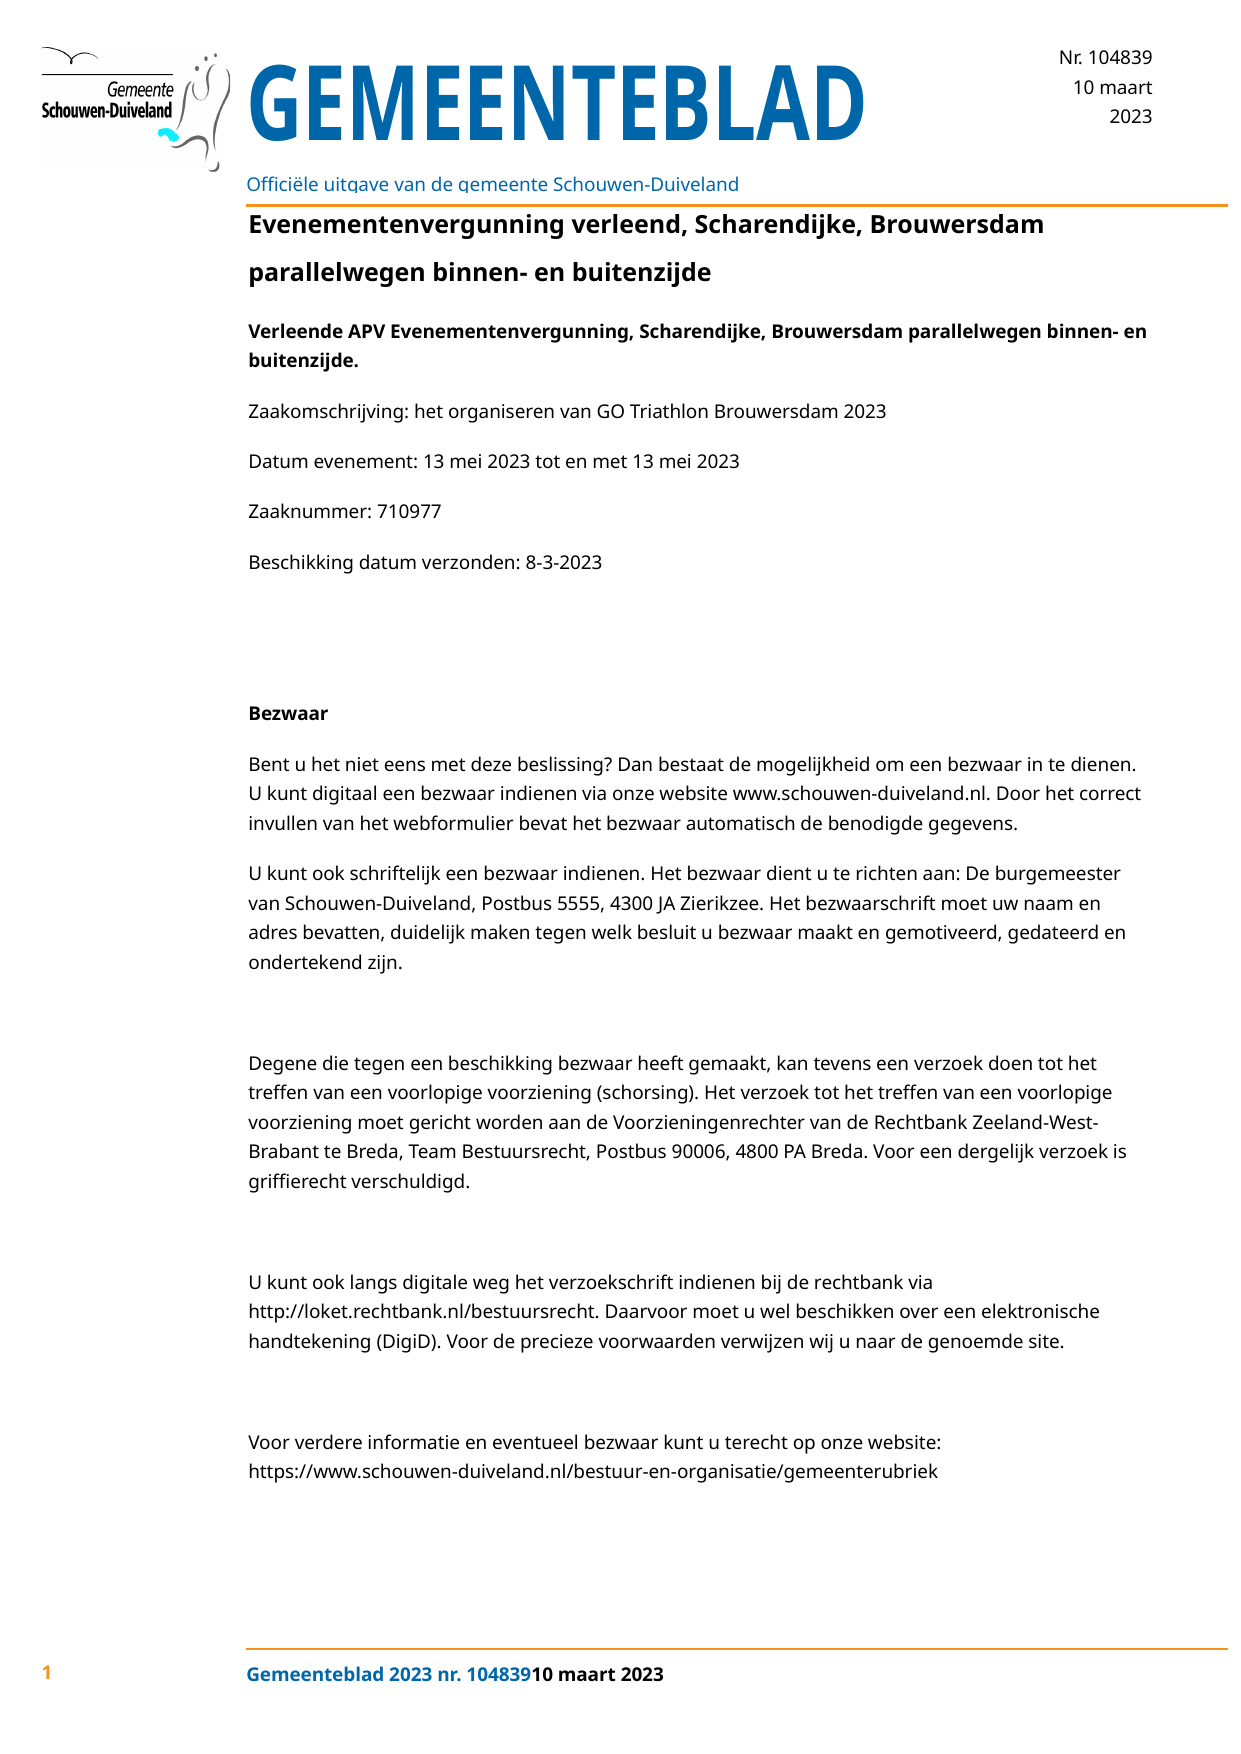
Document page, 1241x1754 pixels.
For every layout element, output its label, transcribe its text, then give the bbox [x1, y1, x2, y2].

text U kunt ook schriftelijk een bezwaar indienen. Het bezwaar dient u te richten aan: De burgemeester van Schouwen-Duiveland, Postbus 5555, 4300 JA Zierikzee. Het bezwaarschrift moet uw naam en adres bevatten, duidelijk maken tegen welk besluit u bezwaar maakt en gemotiveerd, gedateerd en ondertekend zijn. [248, 860, 1152, 975]
text Verleende APV Evenementenvergunning, Scharendijke, Brouwersdam parallelwegen binnen- en buitenzijde. [248, 318, 1152, 373]
text Beschikking datum verzonden: 8-3-2023 [248, 549, 1152, 575]
text Voor verdere informatie en eventueel bezwaar kunt u terecht op onze website: https://www.schouwen-duiveland.nl/bestuur-en-organisatie/gemeenterubriek [248, 1429, 1152, 1484]
picture [41, 47, 231, 172]
text Degene die tegen een beschikking bezwaar heeft gemaakt, kan tevens een verzoek doen tot het treffen van een voorlopige voorziening (schorsing). Het verzoek tot het treffen van een voorlopige voorziening moet gericht worden aan de Voorzieningenrechter van de Rechtbank Zeeland-West-Brabant te Breda, Team Bestuursrecht, Postbus 90006, 4800 PA Breda. Voor een dergelijk verzoek is griffierecht verschuldigd. [248, 1050, 1152, 1194]
text U kunt ook langs digitale weg het verzoekschrift indienen bij de rechtbank via http://loket.rechtbank.nl/bestuursrecht. Daarvoor moet u wel beschikken over een elektronische handtekening (DigiD). Voor de precieze voorwaarden verwijzen wij u naar de genoemde site. [248, 1269, 1152, 1354]
text Bent u het niet eens met deze beslissing? Dan bestaat de mogelijkheid om een bezwaar in te dienen. U kunt digitaal een bezwaar indienen via onze website www.schouwen-duiveland.nl. Door het correct invullen van het webformulier bevat het bezwaar automatisch de benodigde gegevens. [248, 751, 1152, 836]
text Evenementenvergunning verleend, Scharendijke, Brouwersdam parallelwegen binnen- en buitenzijde [248, 207, 1152, 288]
text Bezwaar [248, 700, 1152, 726]
text Datum evenement: 13 mei 2023 tot en met 13 mei 2023 [248, 448, 1152, 474]
text Zaakomschrijving: het organiseren van GO Triathlon Brouwersdam 2023 [248, 398, 1152, 424]
text Zaaknummer: 710977 [248, 499, 1152, 524]
